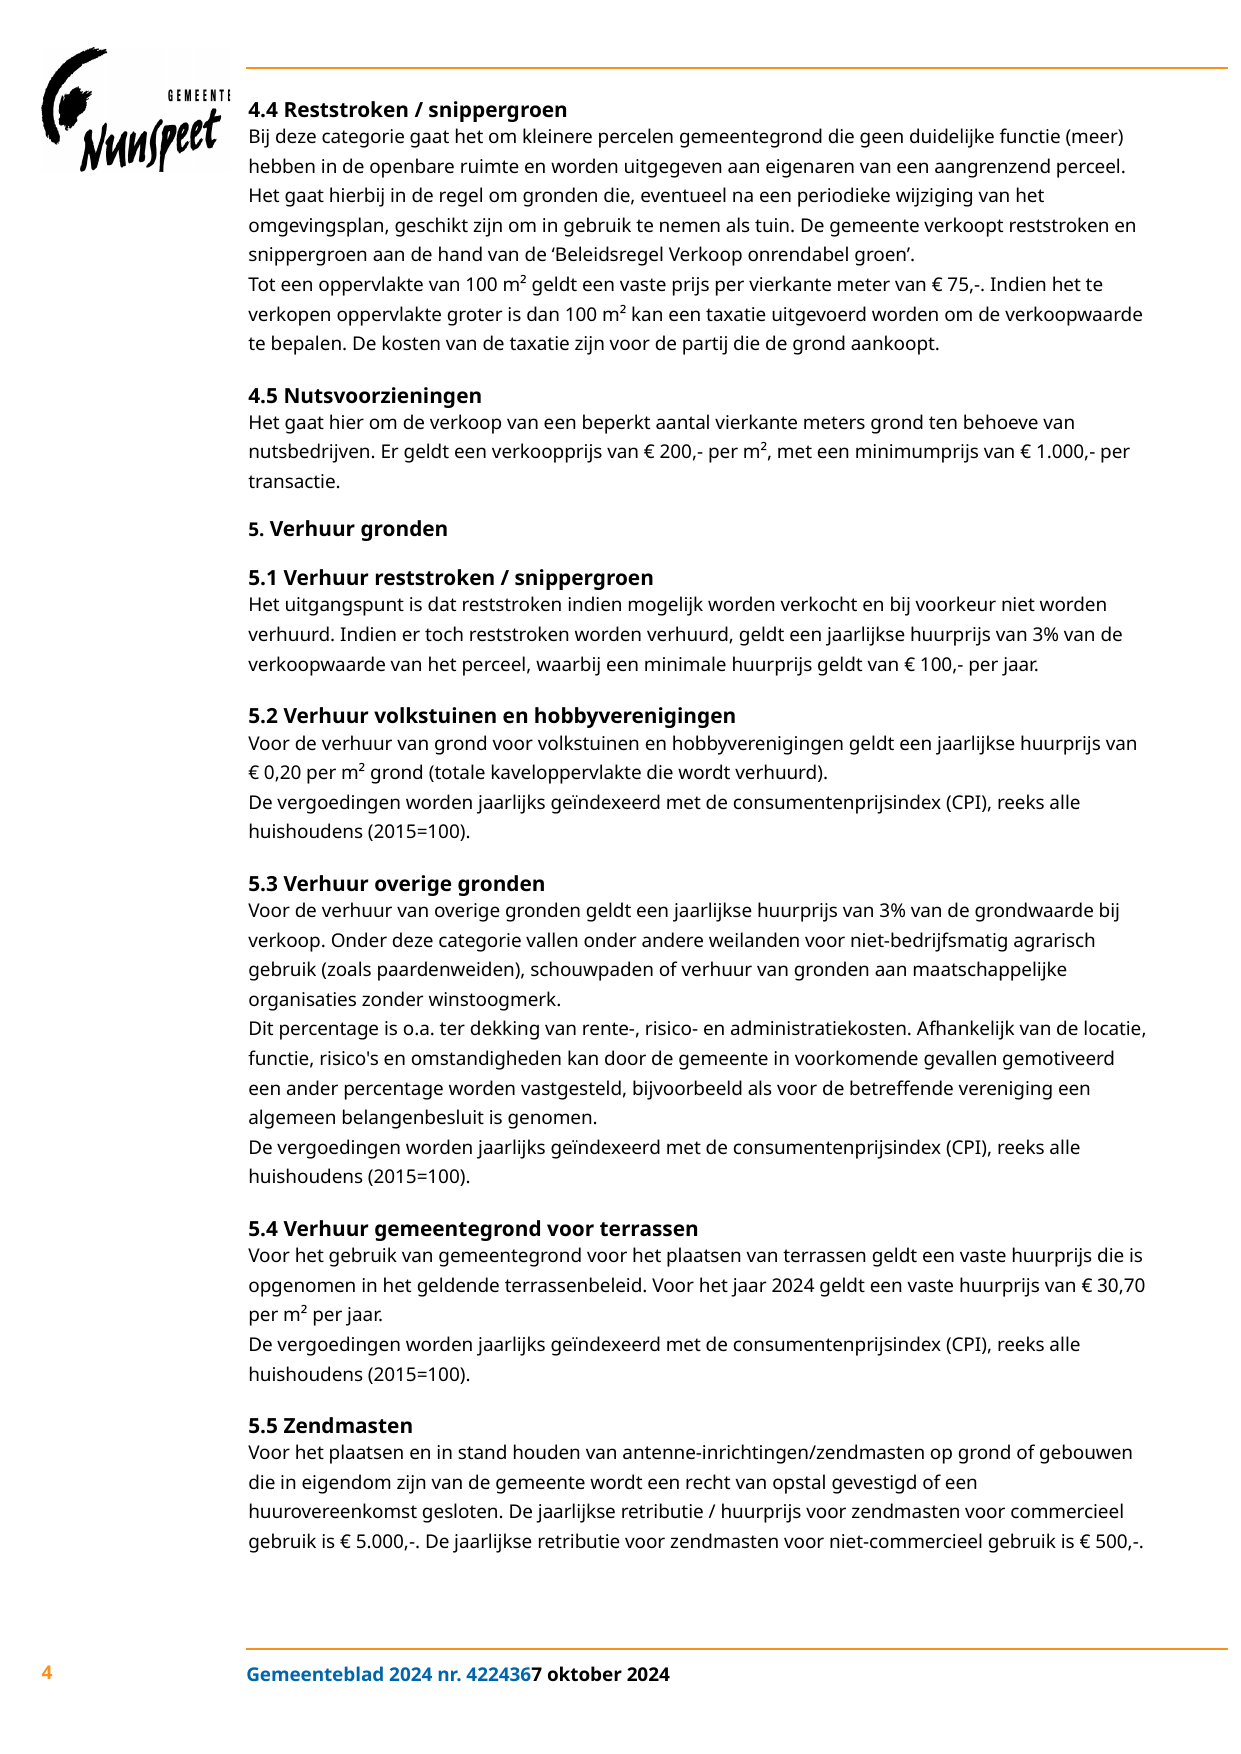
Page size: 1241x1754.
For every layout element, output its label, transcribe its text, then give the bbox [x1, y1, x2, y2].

text De vergoedingen worden jaarlijks geïndexeerd met de consumentenprijsindex (CPI), reeks alle huishoudens (2015=100). [248, 1134, 1152, 1189]
text 5.1 Verhuur reststroken / snippergroen [248, 563, 1152, 592]
text Voor de verhuur van grond voor volkstuinen en hobbyverenigingen geldt een jaarlijkse huurprijs van € 0,20 per m² grond (totale kaveloppervlakte die wordt verhuurd). [248, 730, 1152, 785]
text 4.4 Reststroken / snippergroen [248, 95, 1152, 123]
text 5.4 Verhuur gemeentegrond voor terrassen [248, 1214, 1152, 1242]
text Het gaat hier om de verkoop van een beperkt aantal vierkante meters grond ten behoeve van nutsbedrijven. Er geldt een verkoopprijs van € 200,- per m², met een minimumprijs van € 1.000,- per transactie. [248, 409, 1152, 494]
text Voor de verhuur van overige gronden geldt een jaarlijkse huurprijs van 3% van de grondwaarde bij verkoop. Onder deze categorie vallen onder andere weilanden voor niet-bedrijfsmatig agrarisch gebruik (zoals paardenweiden), schouwpaden of verhuur van gronden aan maatschappelijke organisaties zonder winstoogmerk. [248, 897, 1152, 1012]
text Het uitgangspunt is dat reststroken indien mogelijk worden verkocht en bij voorkeur niet worden verhuurd. Indien er toch reststroken worden verhuurd, geldt een jaarlijkse huurprijs van 3% van de verkoopwaarde van het perceel, waarbij een minimale huurprijs geldt van € 100,- per jaar. [248, 592, 1152, 677]
text Voor het gebruik van gemeentegrond voor het plaatsen van terrassen geldt een vaste huurprijs die is opgenomen in het geldende terrassenbeleid. Voor het jaar 2024 geldt een vaste huurprijs van € 30,70 per m² per jaar. [248, 1242, 1152, 1327]
picture [41, 47, 231, 172]
text De vergoedingen worden jaarlijks geïndexeerd met de consumentenprijsindex (CPI), reeks alle huishoudens (2015=100). [248, 789, 1152, 844]
text 4.5 Nutsvoorzieningen [248, 381, 1152, 409]
text Dit percentage is o.a. ter dekking van rente-, risico- en administratiekosten. Afhankelijk van de locatie, functie, risico's en omstandigheden kan door de gemeente in voorkomende gevallen gemotiveerd een ander percentage worden vastgesteld, bijvoorbeeld als voor de betreffende vereniging een algemeen belangenbesluit is genomen. [248, 1016, 1152, 1130]
text 5.2 Verhuur volkstuinen en hobbyverenigingen [248, 701, 1152, 730]
text 5.5 Zendmasten [248, 1411, 1152, 1439]
text 5. Verhuur gronden [248, 514, 1152, 542]
text 5.3 Verhuur overige gronden [248, 869, 1152, 897]
text De vergoedingen worden jaarlijks geïndexeerd met de consumentenprijsindex (CPI), reeks alle huishoudens (2015=100). [248, 1331, 1152, 1386]
text Tot een oppervlakte van 100 m² geldt een vaste prijs per vierkante meter van € 75,-. Indien het te verkopen oppervlakte groter is dan 100 m² kan een taxatie uitgevoerd worden om de verkoopwaarde te bepalen. De kosten van de taxatie zijn voor de partij die de grond aankoopt. [248, 271, 1152, 356]
text Voor het plaatsen en in stand houden van antenne-inrichtingen/zendmasten op grond of gebouwen die in eigendom zijn van de gemeente wordt een recht van opstal gevestigd of een huurovereenkomst gesloten. De jaarlijkse retributie / huurprijs voor zendmasten voor commercieel gebruik is € 5.000,-. De jaarlijkse retributie voor zendmasten voor niet-commercieel gebruik is € 500,-. [248, 1439, 1152, 1554]
text Bij deze categorie gaat het om kleinere percelen gemeentegrond die geen duidelijke functie (meer) hebben in de openbare ruimte en worden uitgegeven aan eigenaren van een aangrenzend perceel. Het gaat hierbij in de regel om gronden die, eventueel na een periodieke wijziging van het omgevingsplan, geschikt zijn om in gebruik te nemen als tuin. De gemeente verkoopt reststroken en snippergroen aan de hand van de ‘Beleidsregel Verkoop onrendabel groen’. [248, 123, 1152, 267]
